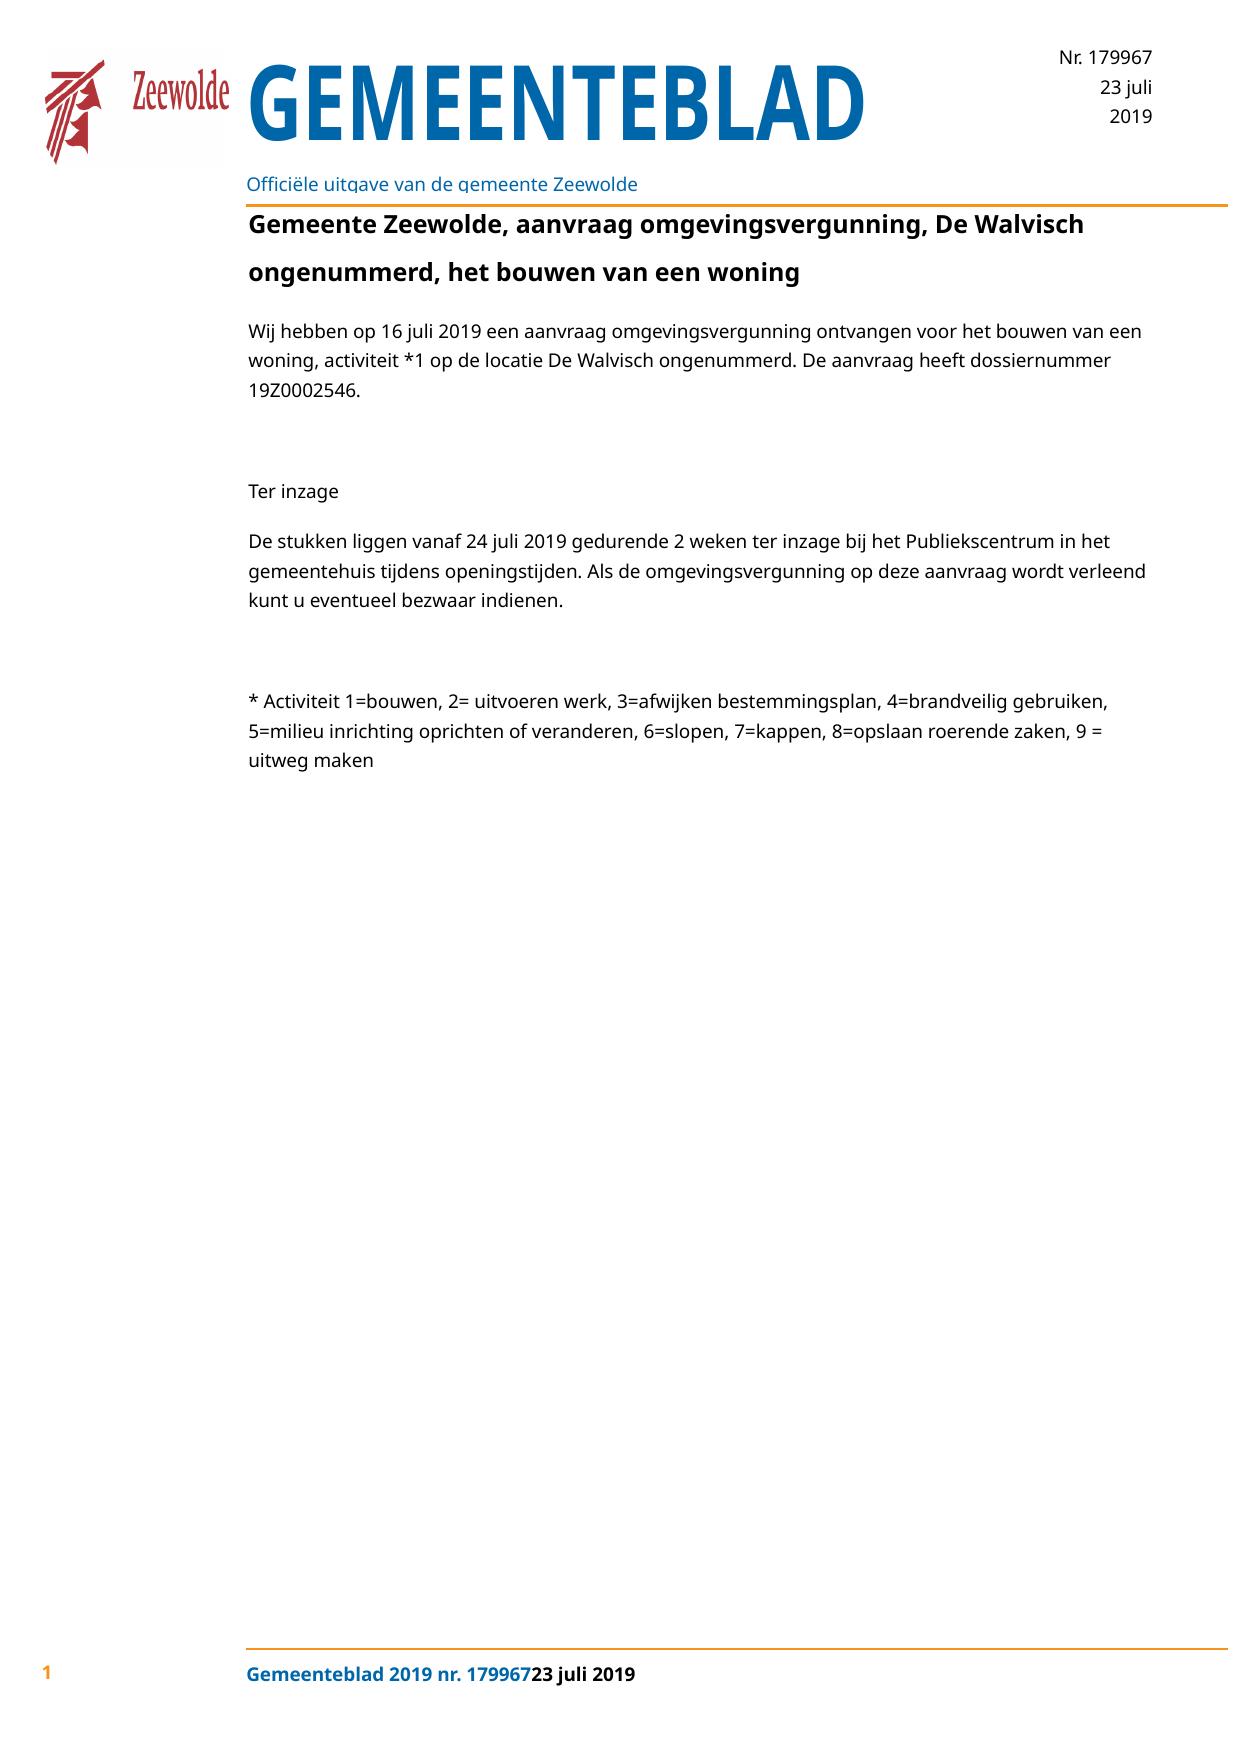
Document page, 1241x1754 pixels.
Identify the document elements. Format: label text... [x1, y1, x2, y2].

text Wij hebben op 16 juli 2019 een aanvraag omgevingsvergunning ontvangen voor het bouwen van een woning, activiteit *1 op de locatie De Walvisch ongenummerd. De aanvraag heeft dossiernummer 19Z0002546. [248, 318, 1152, 403]
text * Activiteit 1=bouwen, 2= uitvoeren werk, 3=afwijken bestemmingsplan, 4=brandveilig gebruiken, 5=milieu inrichting oprichten of veranderen, 6=slopen, 7=kappen, 8=opslaan roerende zaken, 9 = uitweg maken [248, 688, 1152, 773]
text De stukken liggen vanaf 24 juli 2019 gedurende 2 weken ter inzage bij het Publiekscentrum in het gemeentehuis tijdens openingstijden. Als de omgevingsvergunning op deze aanvraag wordt verleend kunt u eventueel bezwaar indienen. [248, 528, 1152, 613]
picture [41, 47, 231, 172]
text Gemeente Zeewolde, aanvraag omgevingsvergunning, De Walvisch ongenummerd, het bouwen van een woning [248, 207, 1152, 288]
text Ter inzage [248, 478, 1152, 504]
